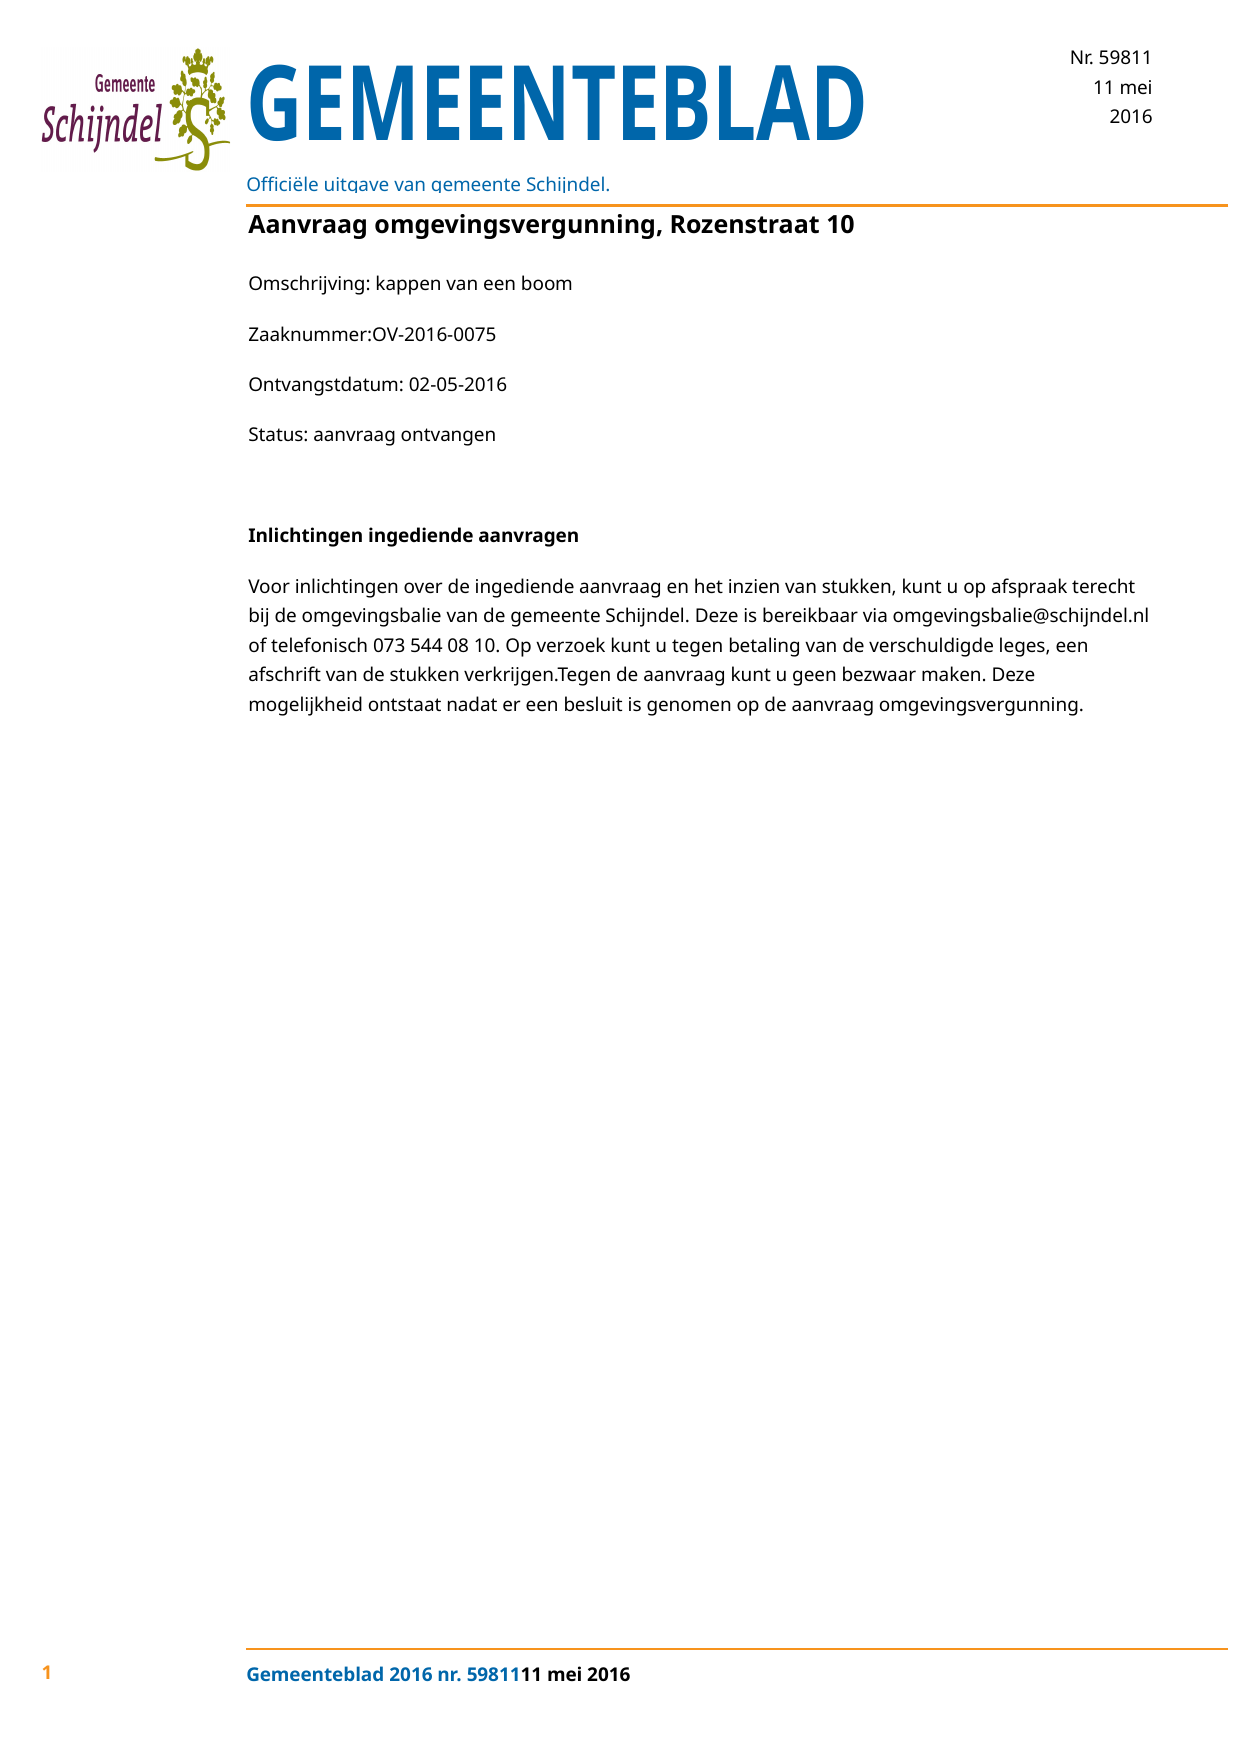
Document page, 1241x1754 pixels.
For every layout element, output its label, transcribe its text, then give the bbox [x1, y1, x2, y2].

text Voor inlichtingen over de ingediende aanvraag en het inzien van stukken, kunt u op afspraak terecht bij de omgevingsbalie van de gemeente Schijndel. Deze is bereikbaar via omgevingsbalie@schijndel.nl of telefonisch 073 544 08 10. Op verzoek kunt u tegen betaling van de verschuldigde leges, een afschrift van de stukken verkrijgen.Tegen de aanvraag kunt u geen bezwaar maken. Deze mogelijkheid ontstaat nadat er een besluit is genomen op de aanvraag omgevingsvergunning. [248, 573, 1152, 717]
text Inlichtingen ingediende aanvragen [248, 522, 1152, 548]
text Zaaknummer:OV-2016-0075 [248, 321, 1152, 346]
text Omschrijving: kappen van een boom [248, 270, 1152, 296]
text Aanvraag omgevingsvergunning, Rozenstraat 10 [248, 207, 1152, 241]
picture [41, 47, 231, 172]
text Ontvangstdatum: 02-05-2016 [248, 371, 1152, 397]
text Status: aanvraag ontvangen [248, 422, 1152, 447]
